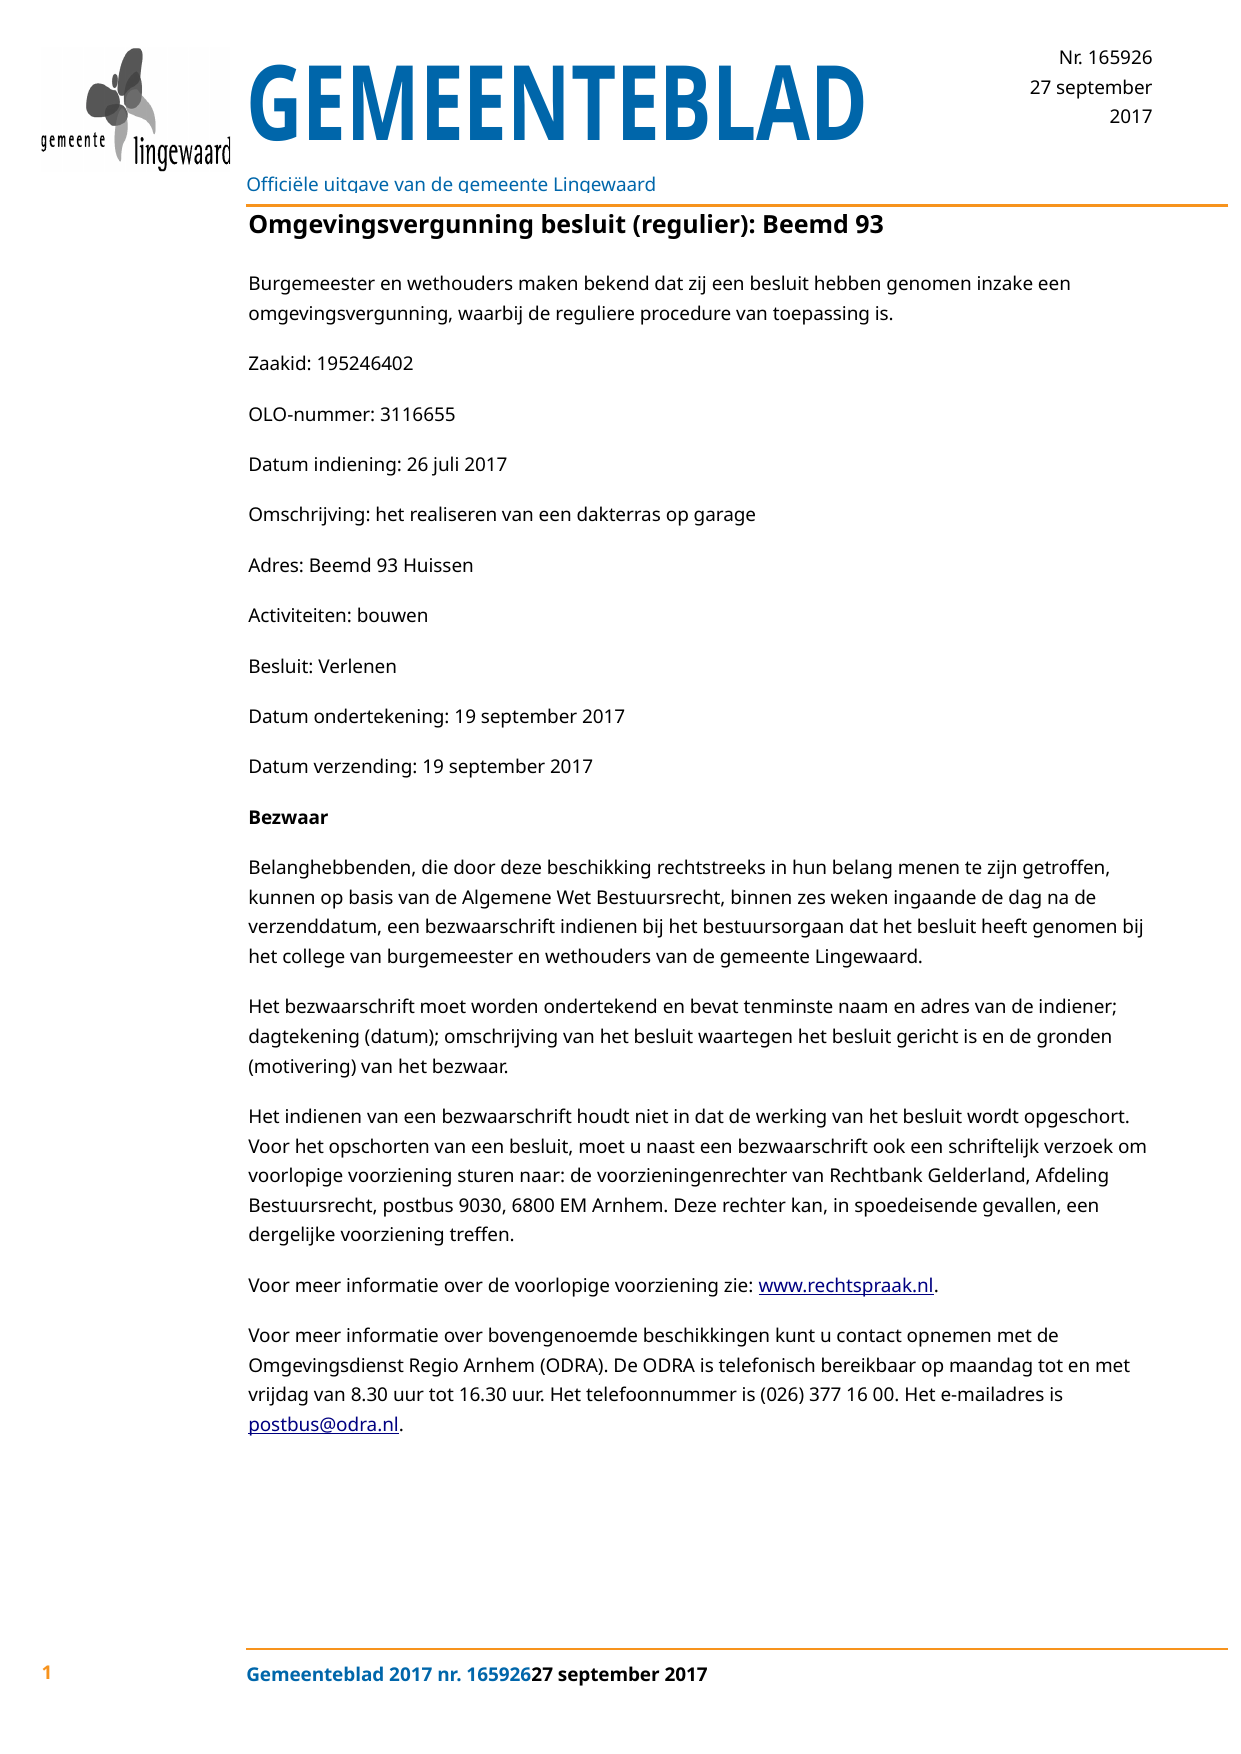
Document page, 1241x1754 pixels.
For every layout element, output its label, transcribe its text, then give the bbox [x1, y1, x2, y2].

text Adres: Beemd 93 Huissen [248, 552, 1152, 578]
text Belanghebbenden, die door deze beschikking rechtstreeks in hun belang menen te zijn getroffen, kunnen op basis van de Algemene Wet Bestuursrecht, binnen zes weken ingaande de dag na de verzenddatum, een bezwaarschrift indienen bij het bestuursorgaan dat het besluit heeft genomen bij het college van burgemeester en wethouders van de gemeente Lingewaard. [248, 854, 1152, 969]
text Datum verzending: 19 september 2017 [248, 754, 1152, 779]
text Het indienen van een bezwaarschrift houdt niet in dat de werking van het besluit wordt opgeschort. Voor het opschorten van een besluit, moet u naast een bezwaarschrift ook een schriftelijk verzoek om voorlopige voorziening sturen naar: de voorzieningenrechter van Rechtbank Gelderland, Afdeling Bestuursrecht, postbus 9030, 6800 EM Arnhem. Deze rechter kan, in spoedeisende gevallen, een dergelijke voorziening treffen. [248, 1103, 1152, 1247]
text Datum indiening: 26 juli 2017 [248, 451, 1152, 477]
text OLO-nummer: 3116655 [248, 401, 1152, 426]
text Burgemeester en wethouders maken bekend dat zij een besluit hebben genomen inzake een omgevingsvergunning, waarbij de reguliere procedure van toepassing is. [248, 270, 1152, 326]
text Het bezwaarschrift moet worden ondertekend en bevat tenminste naam en adres van de indiener; dagtekening (datum); omschrijving van het besluit waartegen het besluit gericht is en de gronden (motivering) van het bezwaar. [248, 994, 1152, 1078]
text Bezwaar [248, 804, 1152, 830]
text Datum ondertekening: 19 september 2017 [248, 703, 1152, 729]
text Voor meer informatie over de voorlopige voorziening zie: www.rechtspraak.nl. [248, 1272, 1152, 1298]
text Besluit: Verlenen [248, 653, 1152, 678]
text Voor meer informatie over bovengenoemde beschikkingen kunt u contact opnemen met de Omgevingsdienst Regio Arnhem (ODRA). De ODRA is telefonisch bereikbaar op maandag tot en met vrijdag van 8.30 uur tot 16.30 uur. Het telefoonnummer is (026) 377 16 00. Het e-mailadres is postbus@odra.nl. [248, 1322, 1152, 1437]
picture [41, 47, 231, 172]
text Omschrijving: het realiseren van een dakterras op garage [248, 502, 1152, 527]
text Omgevingsvergunning besluit (regulier): Beemd 93 [248, 207, 1152, 241]
text Zaakid: 195246402 [248, 350, 1152, 376]
text Activiteiten: bouwen [248, 602, 1152, 628]
